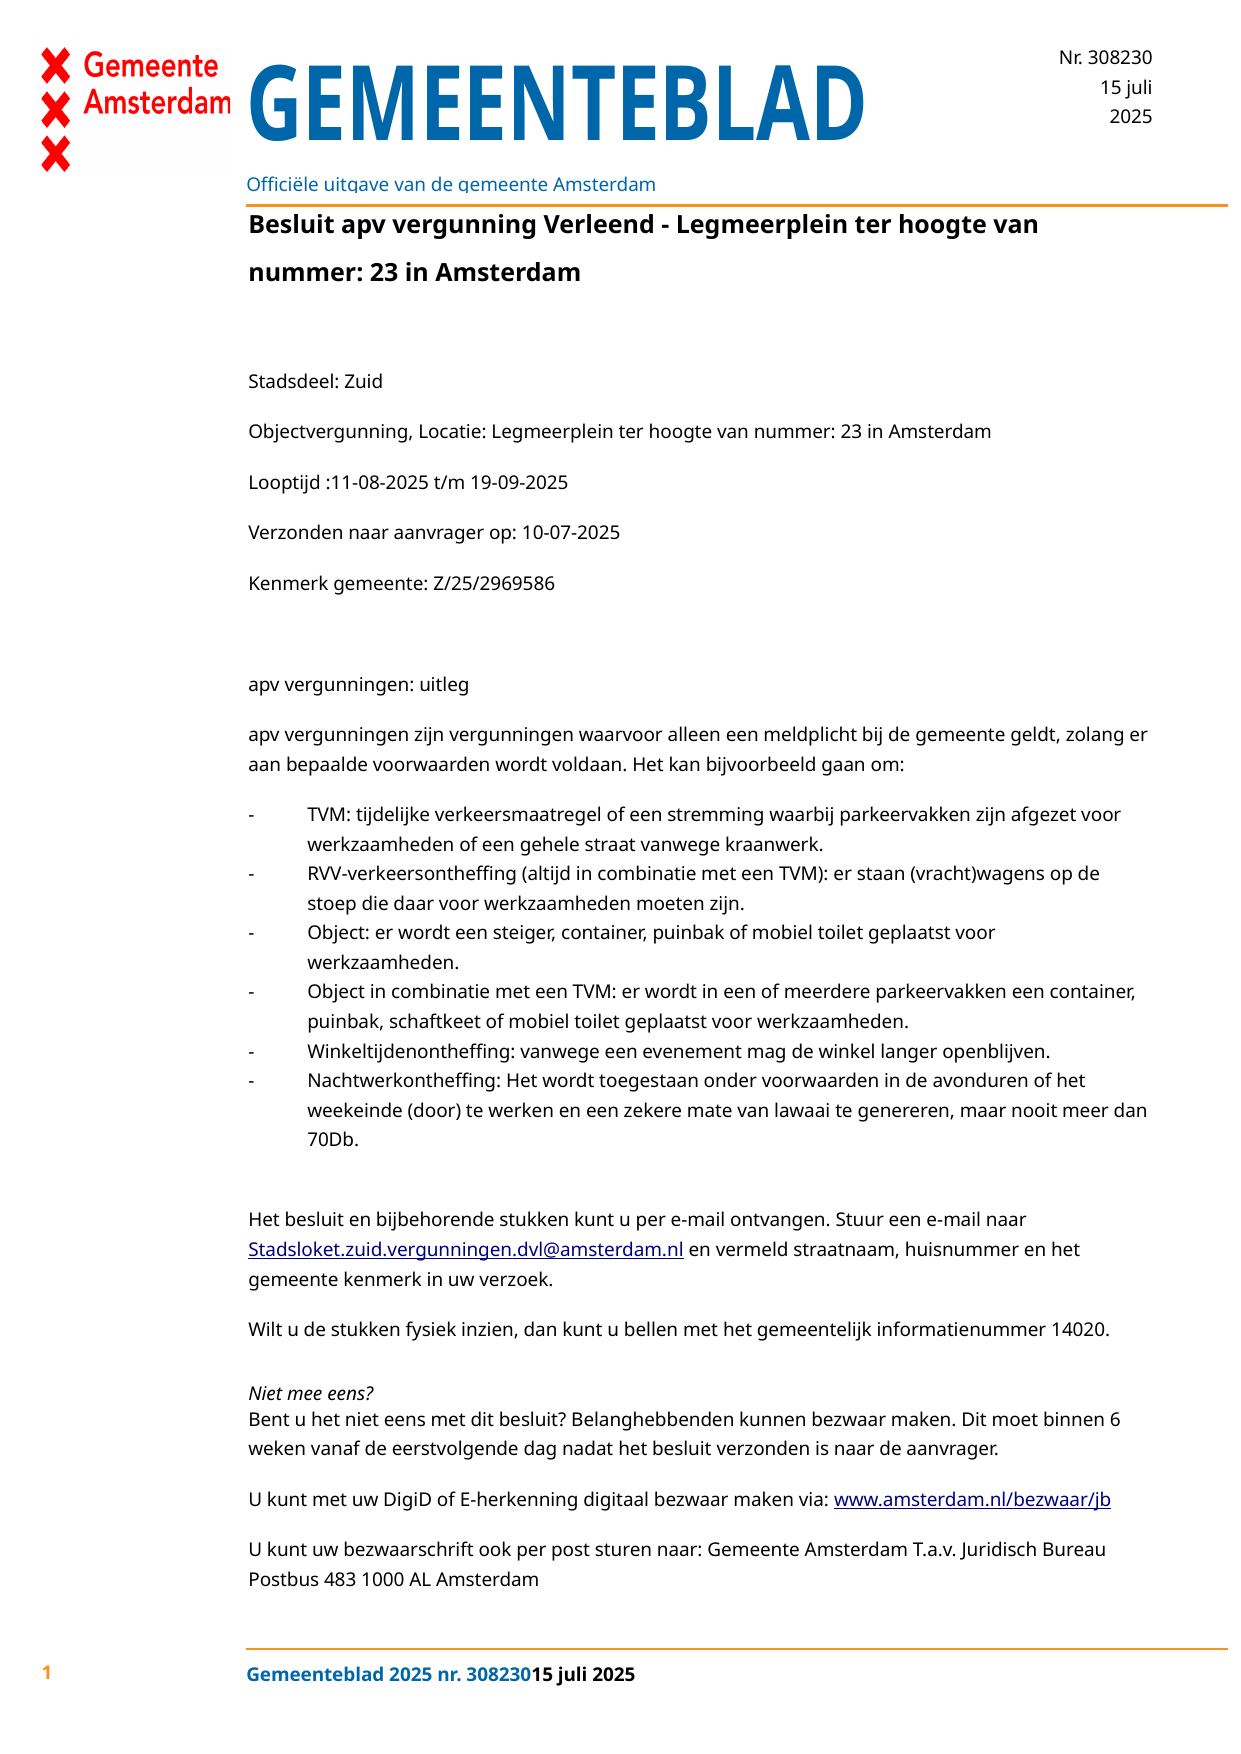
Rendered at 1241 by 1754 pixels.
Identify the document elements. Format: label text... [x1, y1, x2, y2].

list RVV-verkeersontheffing (altijd in combinatie met een TVM): er staan (vracht)wagens op de stoep die daar voor werkzaamheden moeten zijn. [248, 860, 1152, 916]
list TVM: tijdelijke verkeersmaatregel of een stremming waarbij parkeervakken zijn afgezet voor werkzaamheden of een gehele straat vanwege kraanwerk. [248, 801, 1152, 857]
list Object in combinatie met een TVM: er wordt in een of meerdere parkeervakken een container, puinbak, schaftkeet of mobiel toilet geplaatst voor werkzaamheden. [248, 979, 1152, 1034]
list Object: er wordt een steiger, container, puinbak of mobiel toilet geplaatst voor werkzaamheden. [248, 919, 1152, 975]
text Het besluit en bijbehorende stukken kunt u per e-mail ontvangen. Stuur een e-mail naar Stadsloket.zuid.vergunningen.dvl@amsterdam.nl en vermeld straatnaam, huisnummer en het gemeente kenmerk in uw verzoek. [248, 1207, 1152, 1292]
text Bent u het niet eens met dit besluit? Belanghebbenden kunnen bezwaar maken. Dit moet binnen 6 weken vanaf de eerstvolgende dag nadat het besluit verzonden is naar de aanvrager. [248, 1406, 1152, 1461]
picture [41, 47, 231, 172]
list Nachtwerkontheffing: Het wordt toegestaan onder voorwaarden in de avonduren of het weekeinde (door) te werken en een zekere mate van lawaai te genereren, maar nooit meer dan 70Db. [248, 1067, 1152, 1152]
text Kenmerk gemeente: Z/25/2969586 [248, 570, 1152, 596]
text Looptijd :11-08-2025 t/m 19-09-2025 [248, 469, 1152, 495]
text Wilt u de stukken fysiek inzien, dan kunt u bellen met het gemeentelijk informatienummer 14020. [248, 1316, 1152, 1342]
text Objectvergunning, Locatie: Legmeerplein ter hoogte van nummer: 23 in Amsterdam [248, 419, 1152, 444]
text Niet mee eens? [248, 1380, 1152, 1406]
text U kunt uw bezwaarschrift ook per post sturen naar: Gemeente Amsterdam T.a.v. Juridisch Bureau Postbus 483 1000 AL Amsterdam [248, 1536, 1152, 1592]
text U kunt met uw DigiD of E-herkenning digitaal bezwaar maken via: www.amsterdam.nl/bezwaar/jb [248, 1486, 1152, 1512]
text apv vergunningen: uitleg [248, 671, 1152, 697]
text Besluit apv vergunning Verleend - Legmeerplein ter hoogte van nummer: 23 in Amsterdam [248, 207, 1152, 288]
text apv vergunningen zijn vergunningen waarvoor alleen een meldplicht bij de gemeente geldt, zolang er aan bepaalde voorwaarden wordt voldaan. Het kan bijvoorbeeld gaan om: [248, 721, 1152, 777]
text Stadsdeel: Zuid [248, 368, 1152, 394]
text Verzonden naar aanvrager op: 10-07-2025 [248, 519, 1152, 545]
list Winkeltijdenontheffing: vanwege een evenement mag de winkel langer openblijven. [248, 1038, 1152, 1064]
